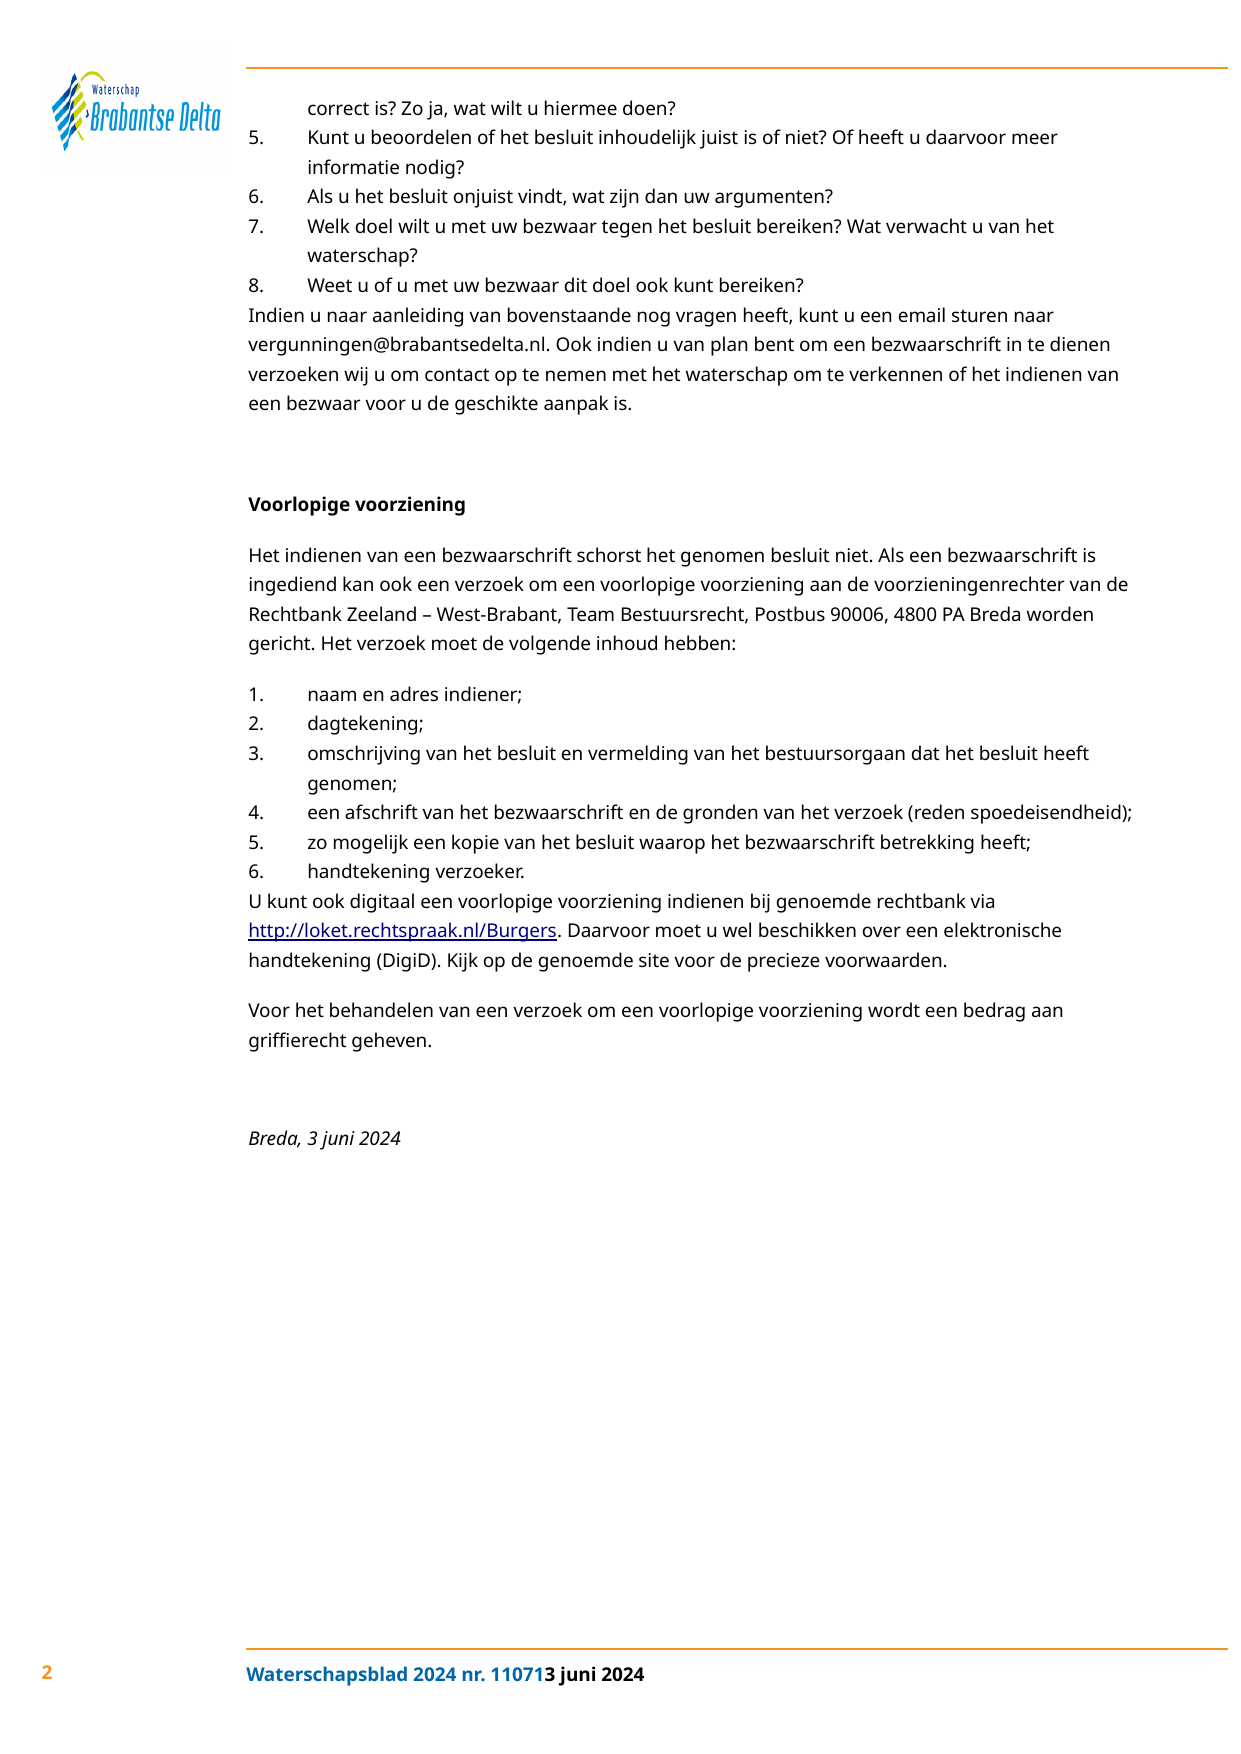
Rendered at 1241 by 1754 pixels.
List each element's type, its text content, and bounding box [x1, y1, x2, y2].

text U kunt ook digitaal een voorlopige voorziening indienen bij genoemde rechtbank via http://loket.rechtspraak.nl/Burgers. Daarvoor moet u wel beschikken over een elektronische handtekening (DigiD). Kijk op de genoemde site voor de precieze voorwaarden. [248, 888, 1152, 973]
list zo mogelijk een kopie van het besluit waarop het bezwaarschrift betrekking heeft; [248, 829, 1152, 855]
list correct is? Zo ja, wat wilt u hiermee doen? [248, 95, 1152, 121]
list Weet u of u met uw bezwaar dit doel ook kunt bereiken? [248, 272, 1152, 298]
list Kunt u beoordelen of het besluit inhoudelijk juist is of niet? Of heeft u daarvoor meer informatie nodig? [248, 124, 1152, 180]
list een afschrift van het bezwaarschrift en de gronden van het verzoek (reden spoedeisendheid); [248, 799, 1152, 825]
list naam en adres indiener; [248, 681, 1152, 707]
list Welk doel wilt u met uw bezwaar tegen het besluit bereiken? Wat verwacht u van het waterschap? [248, 213, 1152, 268]
text Breda, 3 juni 2024 [248, 1126, 1152, 1151]
list omschrijving van het besluit en vermelding van het bestuursorgaan dat het besluit heeft genomen; [248, 740, 1152, 796]
text Indien u naar aanleiding van bovenstaande nog vragen heeft, kunt u een email sturen naar vergunningen@brabantsedelta.nl. Ook indien u van plan bent om een bezwaarschrift in te dienen verzoeken wij u om contact op te nemen met het waterschap om te verkennen of het indienen van een bezwaar voor u de geschikte aanpak is. [248, 302, 1152, 416]
list Als u het besluit onjuist vindt, wat zijn dan uw argumenten? [248, 183, 1152, 209]
text Voor het behandelen van een verzoek om een voorlopige voorziening wordt een bedrag aan griffierecht geheven. [248, 998, 1152, 1053]
list handtekening verzoeker. [248, 858, 1152, 884]
text Het indienen van een bezwaarschrift schorst het genomen besluit niet. Als een bezwaarschrift is ingediend kan ook een verzoek om een voorlopige voorziening aan de voorzieningenrechter van de Rechtbank Zeeland – West-Brabant, Team Bestuursrecht, Postbus 90006, 4800 PA Breda worden gericht. Het verzoek moet de volgende inhoud hebben: [248, 542, 1152, 656]
list dagtekening; [248, 711, 1152, 736]
text Voorlopige voorziening [248, 491, 1152, 517]
picture [41, 47, 231, 172]
